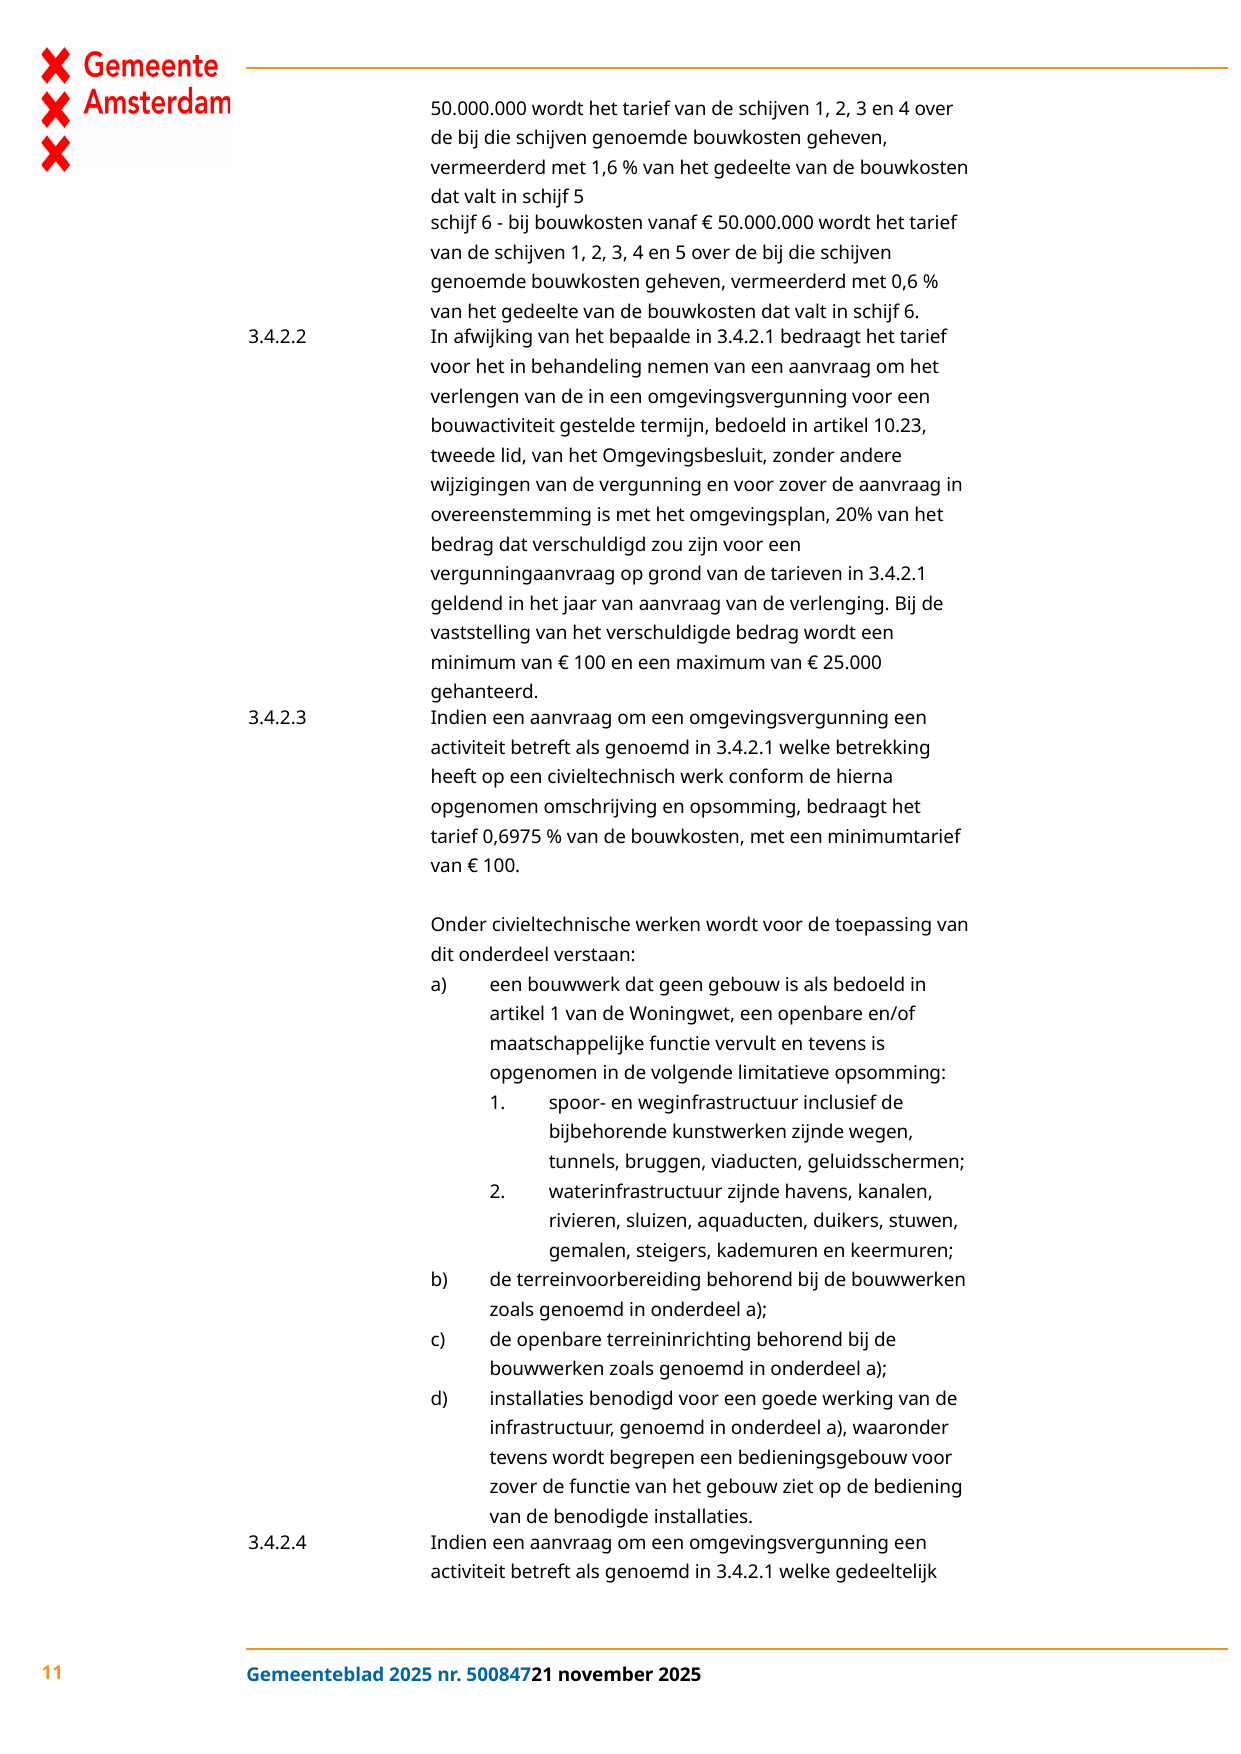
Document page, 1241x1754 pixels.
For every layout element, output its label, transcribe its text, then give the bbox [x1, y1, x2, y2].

picture [41, 47, 231, 172]
table_cell Indien een aanvraag om een omgevingsvergunning een activiteit betreft als genoemd in 3.4.2.1 welke gedeeltelijk [430, 1529, 969, 1584]
table_cell [969, 324, 1152, 704]
table_cell 3.4.2.4 [248, 1529, 430, 1584]
table_cell [969, 95, 1152, 209]
table_cell In afwijking van het bepaalde in 3.4.2.1 bedraagt het tarief voor het in behandeling nemen van een aanvraag om het verlengen van de in een omgevingsvergunning voor een bouwactiviteit gestelde termijn, bedoeld in artikel 10.23, tweede lid, van het Omgevingsbesluit, zonder andere wijzigingen van de vergunning en voor zover de aanvraag in overeenstemming is met het omgevingsplan, 20% van het bedrag dat verschuldigd zou zijn voor een vergunningaanvraag op grond van de tarieven in 3.4.2.1 geldend in het jaar van aanvraag van de verlenging. Bij de vaststelling van het verschuldigde bedrag wordt een minimum van € 100 en een maximum van € 25.000 gehanteerd. [430, 324, 969, 704]
table_cell [969, 1529, 1152, 1584]
table_cell 3.4.2.3 [248, 705, 430, 1529]
table_cell schijf 6 - bij bouwkosten vanaf € 50.000.000 wordt het tarief van de schijven 1, 2, 3, 4 en 5 over de bij die schijven genoemde bouwkosten geheven, vermeerderd met 0,6 % van het gedeelte van de bouwkosten dat valt in schijf 6. [430, 209, 969, 324]
table_cell Indien een aanvraag om een omgevingsvergunning een activiteit betreft als genoemd in 3.4.2.1 welke betrekking heeft op een civieltechnisch werk conform de hierna opgenomen omschrijving en opsomming, bedraagt het tarief 0,6975 % van de bouwkosten, met een minimumtarief van € 100. Onder civieltechnische werken wordt voor de toepassing van dit onderdeel verstaan: een bouwwerk dat geen gebouw is als bedoeld in artikel 1 van de Woningwet, een openbare en/of maatschappelijke functie vervult en tevens is opgenomen in de volgende limitatieve opsomming: spoor- en weginfrastructuur inclusief de bijbehorende kunstwerken zijnde wegen, tunnels, bruggen, viaducten, geluidsschermen; waterinfrastructuur zijnde havens, kanalen, rivieren, sluizen, aquaducten, duikers, stuwen, gemalen, steigers, kademuren en keermuren; de terreinvoorbereiding behorend bij de bouwwerken zoals genoemd in onderdeel a); de openbare terreininrichting behorend bij de bouwwerken zoals genoemd in onderdeel a); installaties benodigd voor een goede werking van de infrastructuur, genoemd in onderdeel a), waaronder tevens wordt begrepen een bedieningsgebouw voor zover de functie van het gebouw ziet op de bediening van de benodigde installaties. [430, 705, 969, 1529]
table_cell [969, 705, 1152, 1529]
table_cell [969, 209, 1152, 324]
table_cell [248, 209, 430, 324]
table_cell 50.000.000 wordt het tarief van de schijven 1, 2, 3 en 4 over de bij die schijven genoemde bouwkosten geheven, vermeerderd met 1,6 % van het gedeelte van de bouwkosten dat valt in schijf 5 [430, 95, 969, 209]
table_cell 3.4.2.2 [248, 324, 430, 704]
table_cell [248, 95, 430, 209]
